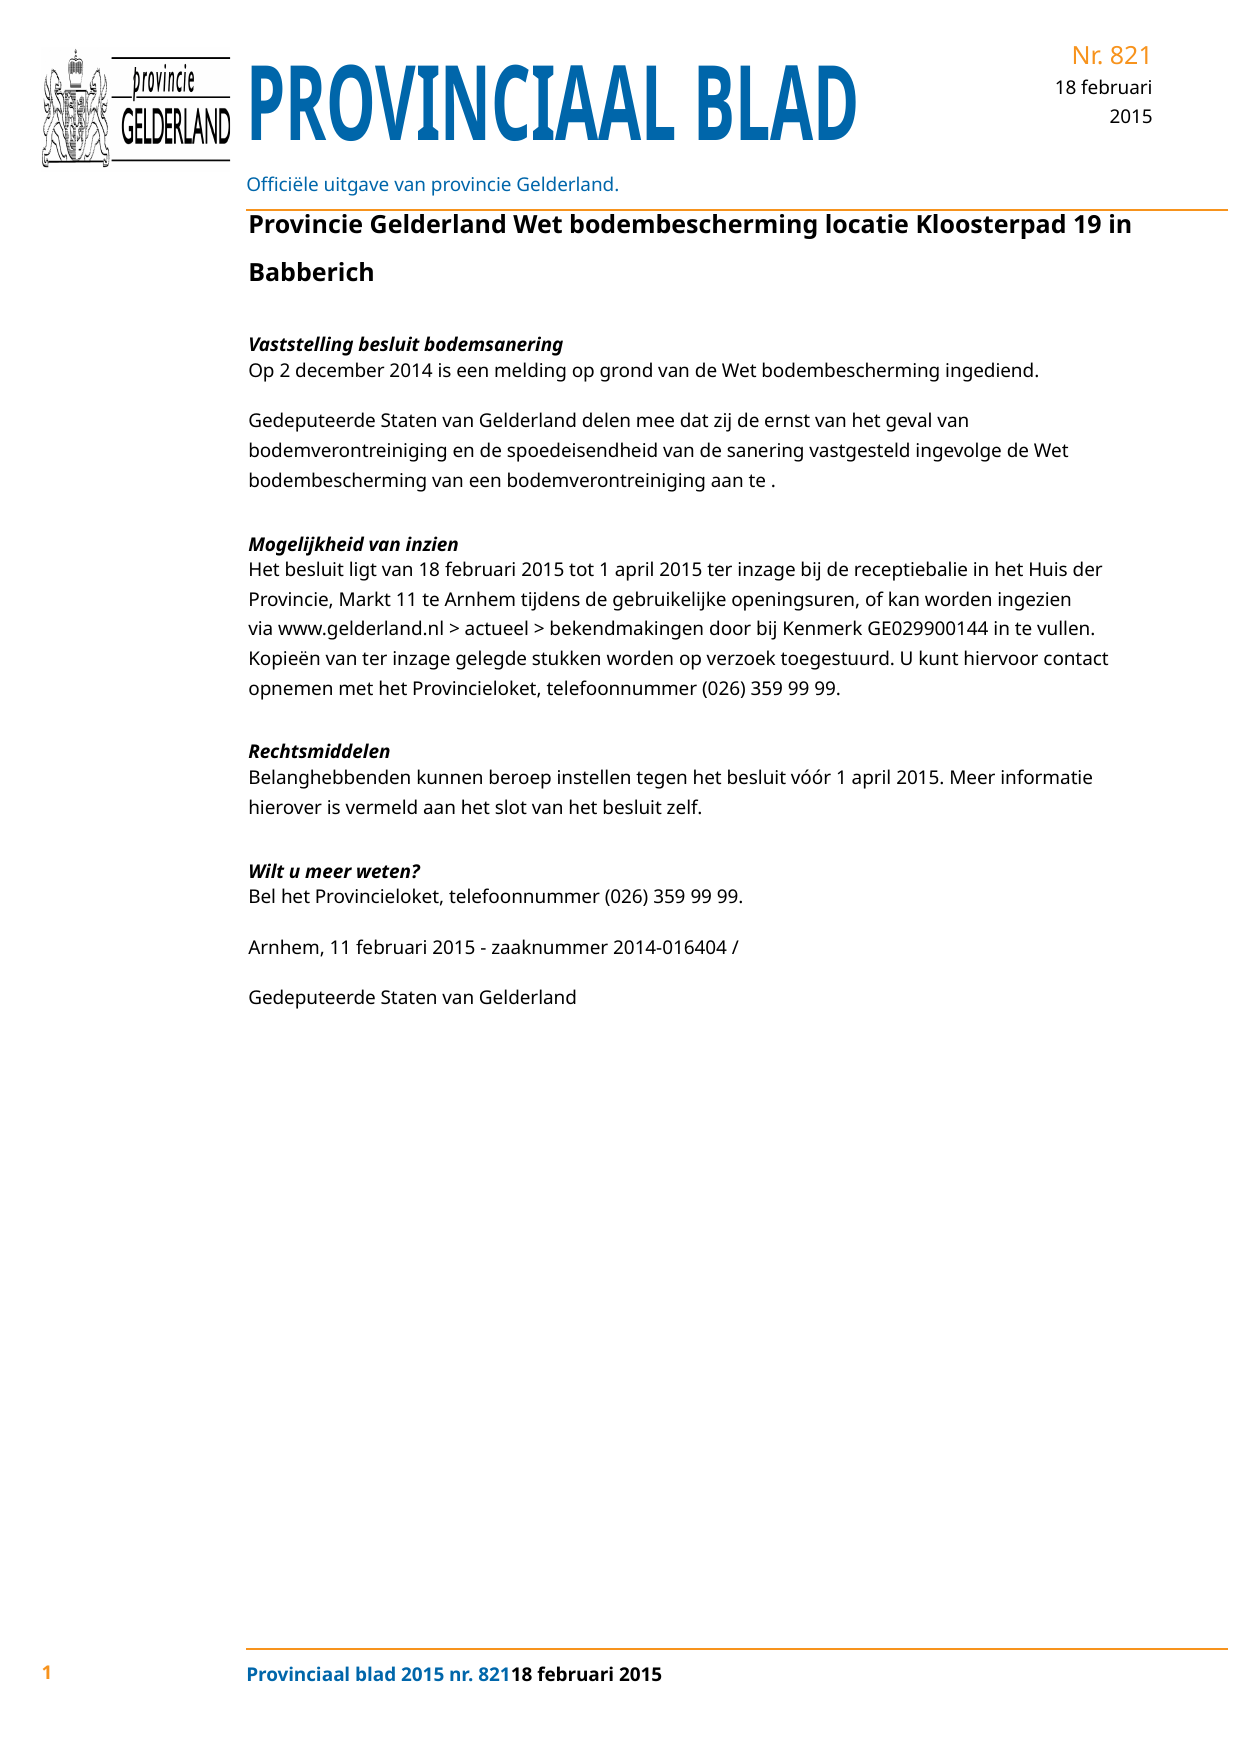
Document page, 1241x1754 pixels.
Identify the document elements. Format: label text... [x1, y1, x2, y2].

text Wilt u meer weten? [248, 858, 1152, 884]
text Arnhem, 11 februari 2015 - zaaknummer 2014-016404 / [248, 934, 1152, 960]
text Vaststelling besluit bodemsanering [248, 331, 1152, 357]
text Gedeputeerde Staten van Gelderland [248, 984, 1152, 1010]
text Het besluit ligt van 18 februari 2015 tot 1 april 2015 ter inzage bij de receptiebalie in het Huis der Provincie, Markt 11 te Arnhem tijdens de gebruikelijke openingsuren, of kan worden ingezien via www.gelderland.nl > actueel > bekendmakingen door bij Kenmerk GE029900144 in te vullen. Kopieën van ter inzage gelegde stukken worden op verzoek toegestuurd. U kunt hiervoor contact opnemen met het Provincieloket, telefoonnummer (026) 359 99 99. [248, 556, 1152, 701]
text Gedeputeerde Staten van Gelderland delen mee dat zij de ernst van het geval van bodemverontreiniging en de spoedeisendheid van de sanering vastgesteld ingevolge de Wet bodembescherming van een bodemverontreiniging aan te . [248, 408, 1152, 492]
text Op 2 december 2014 is een melding op grond van de Wet bodembescherming ingediend. [248, 357, 1152, 383]
text Rechtsmiddelen [248, 739, 1152, 764]
text Belanghebbenden kunnen beroep instellen tegen het besluit vóór 1 april 2015. Meer informatie hierover is vermeld aan het slot van het besluit zelf. [248, 764, 1152, 820]
text Mogelijkheid van inzien [248, 531, 1152, 556]
text Provincie Gelderland Wet bodembescherming locatie Kloosterpad 19 in Babberich [248, 211, 1152, 288]
text Bel het Provincieloket, telefoonnummer (026) 359 99 99. [248, 884, 1152, 909]
picture [41, 47, 231, 172]
